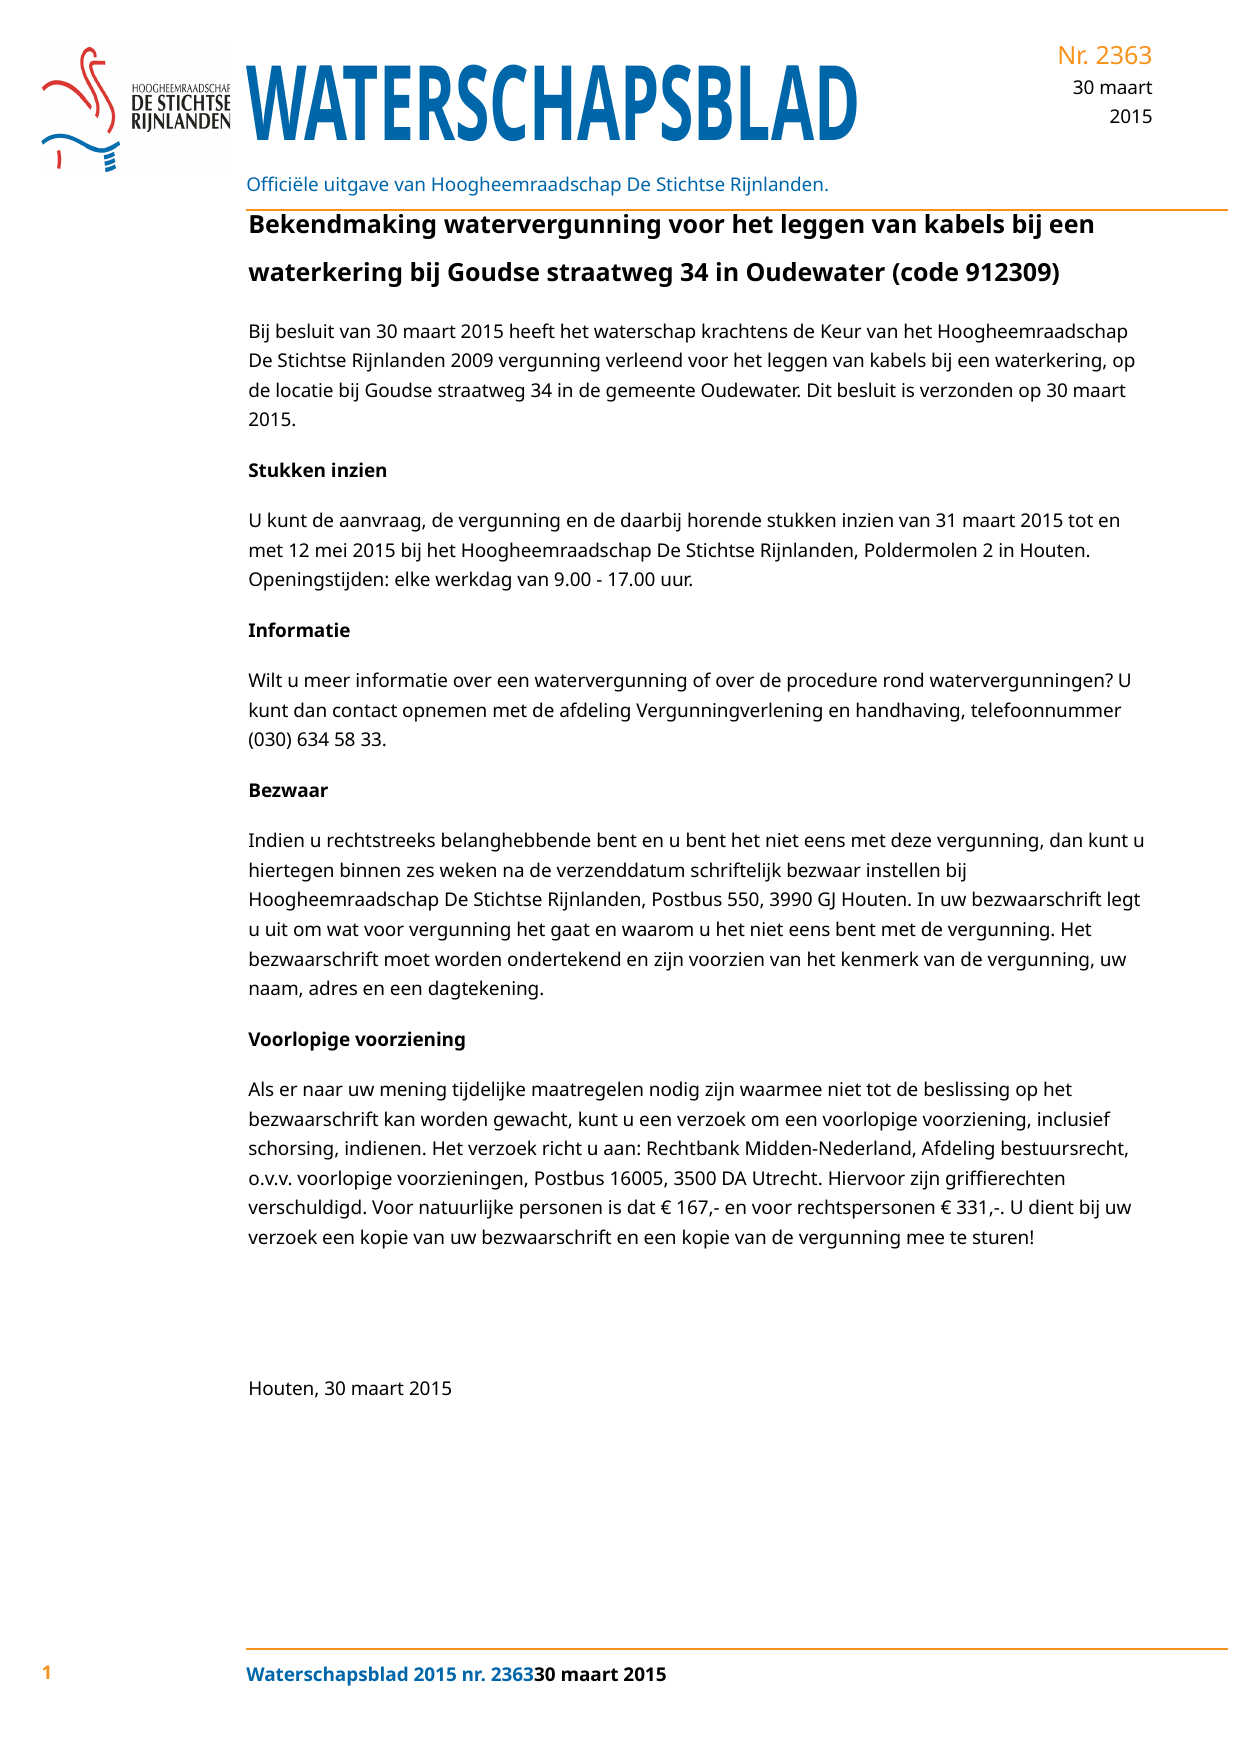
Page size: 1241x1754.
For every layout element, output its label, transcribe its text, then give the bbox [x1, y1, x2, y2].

text Wilt u meer informatie over een watervergunning of over de procedure rond watervergunningen? U kunt dan contact opnemen met de afdeling Vergunningverlening en handhaving, telefoonnummer (030) 634 58 33. [248, 667, 1152, 752]
picture [41, 47, 231, 172]
text Indien u rechtstreeks belanghebbende bent en u bent het niet eens met deze vergunning, dan kunt u hiertegen binnen zes weken na de verzenddatum schriftelijk bezwaar instellen bij Hoogheemraadschap De Stichtse Rijnlanden, Postbus 550, 3990 GJ Houten. In uw bezwaarschrift legt u uit om wat voor vergunning het gaat en waarom u het niet eens bent met de vergunning. Het bezwaarschrift moet worden ondertekend en zijn voorzien van het kenmerk van de vergunning, uw naam, adres en een dagtekening. [248, 827, 1152, 1001]
text Informatie [248, 617, 1152, 643]
text Als er naar uw mening tijdelijke maatregelen nodig zijn waarmee niet tot de beslissing op het bezwaarschrift kan worden gewacht, kunt u een verzoek om een voorlopige voorziening, inclusief schorsing, indienen. Het verzoek richt u aan: Rechtbank Midden-Nederland, Afdeling bestuursrecht, o.v.v. voorlopige voorzieningen, Postbus 16005, 3500 DA Utrecht. Hiervoor zijn griffierechten verschuldigd. Voor natuurlijke personen is dat € 167,- en voor rechtspersonen € 331,-. U dient bij uw verzoek een kopie van uw bezwaarschrift en een kopie van de vergunning mee te sturen! [248, 1076, 1152, 1250]
text U kunt de aanvraag, de vergunning en de daarbij horende stukken inzien van 31 maart 2015 tot en met 12 mei 2015 bij het Hoogheemraadschap De Stichtse Rijnlanden, Poldermolen 2 in Houten. Openingstijden: elke werkdag van 9.00 - 17.00 uur. [248, 507, 1152, 592]
text Stukken inzien [248, 457, 1152, 483]
text Bekendmaking watervergunning voor het leggen van kabels bij een waterkering bij Goudse straatweg 34 in Oudewater (code 912309) [248, 211, 1152, 288]
text Bij besluit van 30 maart 2015 heeft het waterschap krachtens de Keur van het Hoogheemraadschap De Stichtse Rijnlanden 2009 vergunning verleend voor het leggen van kabels bij een waterkering, op de locatie bij Goudse straatweg 34 in de gemeente Oudewater. Dit besluit is verzonden op 30 maart 2015. [248, 318, 1152, 432]
text Houten, 30 maart 2015 [248, 1375, 1152, 1401]
text Bezwaar [248, 777, 1152, 803]
text Voorlopige voorziening [248, 1026, 1152, 1052]
